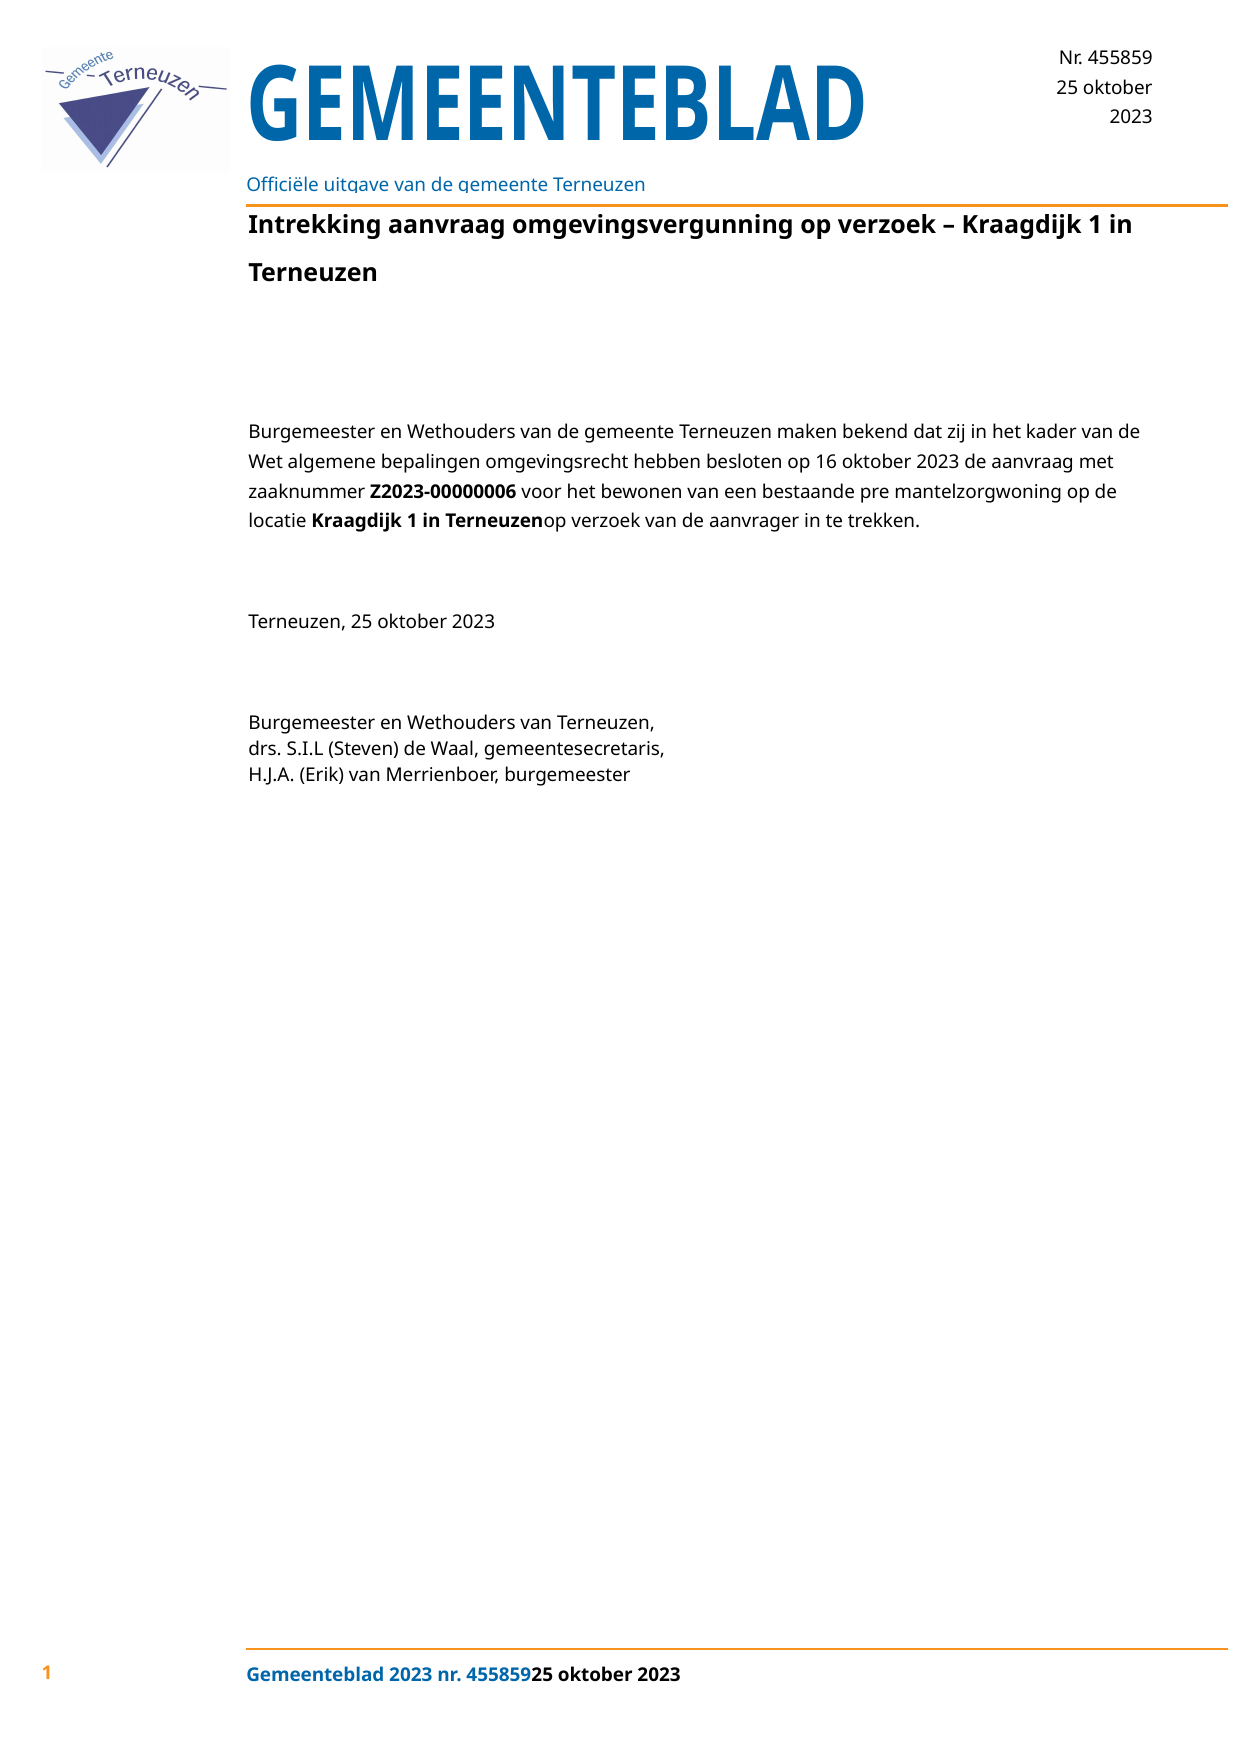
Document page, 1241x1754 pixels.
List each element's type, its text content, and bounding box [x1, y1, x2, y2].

text Terneuzen, 25 oktober 2023 [248, 608, 1152, 634]
table_cell [248, 786, 700, 812]
picture [41, 47, 231, 172]
table_cell drs. S.I.L (Steven) de Waal, gemeentesecretaris, [248, 735, 700, 761]
table_cell [700, 735, 1152, 761]
table_cell H.J.A. (Erik) van Merrienboer, burgemeester [248, 761, 1152, 786]
table_cell [700, 786, 1152, 812]
text Burgemeester en Wethouders van de gemeente Terneuzen maken bekend dat zij in het kader van de Wet algemene bepalingen omgevingsrecht hebben besloten op 16 oktober 2023 de aanvraag met zaaknummer Z2023-00000006 voor het bewonen van een bestaande pre mantelzorgwoning op de locatie Kraagdijk 1 in Terneuzenop verzoek van de aanvrager in te trekken. [248, 419, 1152, 533]
text Intrekking aanvraag omgevingsvergunning op verzoek – Kraagdijk 1 in Terneuzen [248, 207, 1152, 288]
table_header Burgemeester en Wethouders van Terneuzen, [248, 709, 1152, 735]
